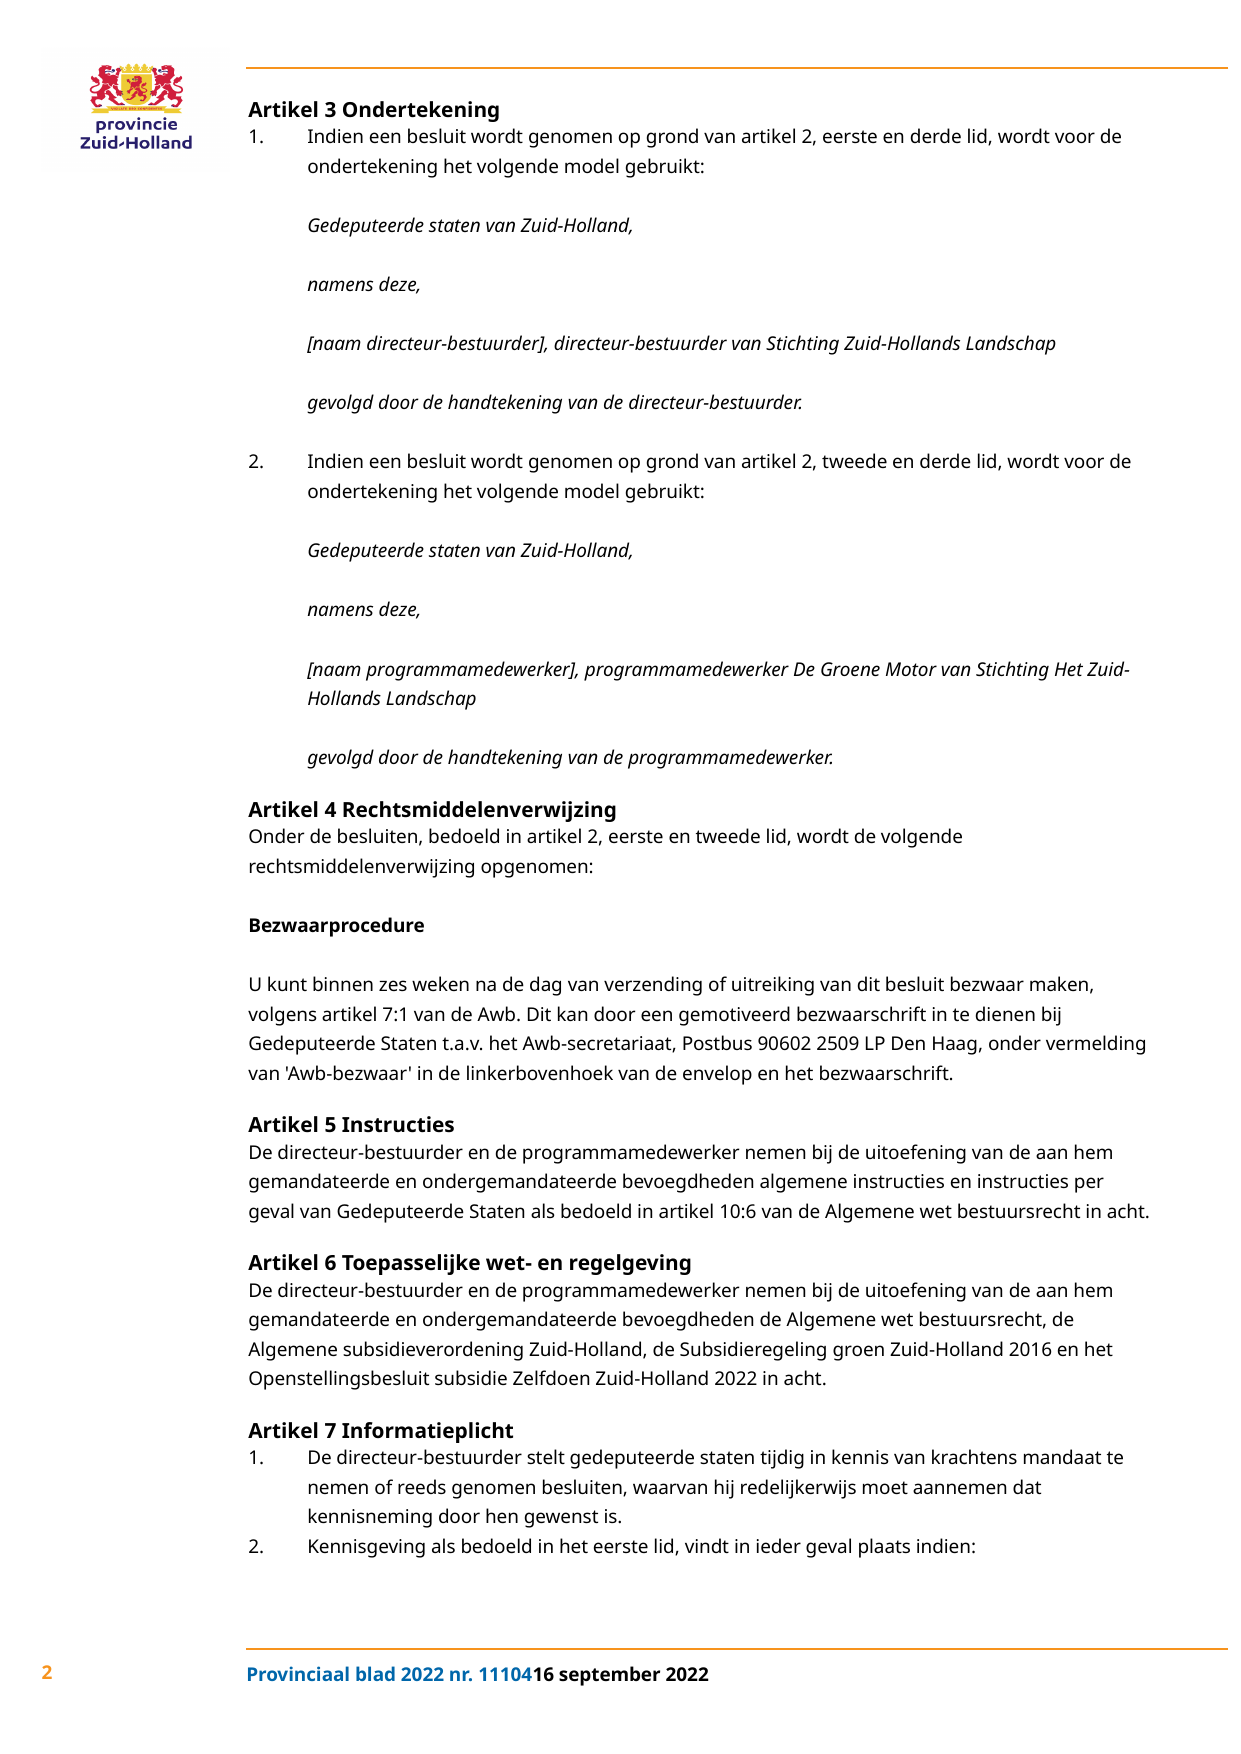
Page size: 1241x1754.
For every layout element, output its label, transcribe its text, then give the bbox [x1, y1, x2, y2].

text Bezwaarprocedure [248, 912, 1152, 938]
list gevolgd door de handtekening van de programmamedewerker. [248, 744, 1152, 770]
list Indien een besluit wordt genomen op grond van artikel 2, eerste en derde lid, wordt voor de ondertekening het volgende model gebruikt: [248, 123, 1152, 178]
list Kennisgeving als bedoeld in het eerste lid, vindt in ieder geval plaats indien: [248, 1533, 1152, 1559]
text Artikel 3 Ondertekening [248, 95, 1152, 123]
text Artikel 5 Instructies [248, 1110, 1152, 1139]
list Gedeputeerde staten van Zuid-Holland, [248, 537, 1152, 563]
picture [41, 47, 231, 172]
list Gedeputeerde staten van Zuid-Holland, [248, 212, 1152, 238]
text U kunt binnen zes weken na de dag van verzending of uitreiking van dit besluit bezwaar maken, volgens artikel 7:1 van de Awb. Dit kan door een gemotiveerd bezwaarschrift in te dienen bij Gedeputeerde Staten t.a.v. het Awb-secretariaat, Postbus 90602 2509 LP Den Haag, onder vermelding van 'Awb-bezwaar' in de linkerbovenhoek van de envelop en het bezwaarschrift. [248, 971, 1152, 1086]
list namens deze, [248, 271, 1152, 297]
list [naam directeur-bestuurder], directeur-bestuurder van Stichting Zuid-Hollands Landschap [248, 330, 1152, 356]
list [naam programmamedewerker], programmamedewerker De Groene Motor van Stichting Het Zuid-Hollands Landschap [248, 656, 1152, 711]
text Onder de besluiten, bedoeld in artikel 2, eerste en tweede lid, wordt de volgende rechtsmiddelenverwijzing opgenomen: [248, 823, 1152, 879]
text De directeur-bestuurder en de programmamedewerker nemen bij de uitoefening van de aan hem gemandateerde en ondergemandateerde bevoegdheden de Algemene wet bestuursrecht, de Algemene subsidieverordening Zuid-Holland, de Subsidieregeling groen Zuid-Holland 2016 en het Openstellingsbesluit subsidie Zelfdoen Zuid-Holland 2022 in acht. [248, 1277, 1152, 1391]
list Indien een besluit wordt genomen op grond van artikel 2, tweede en derde lid, wordt voor de ondertekening het volgende model gebruikt: [248, 449, 1152, 504]
text Artikel 7 Informatieplicht [248, 1416, 1152, 1444]
list gevolgd door de handtekening van de directeur-bestuurder. [248, 389, 1152, 415]
text De directeur-bestuurder en de programmamedewerker nemen bij de uitoefening van de aan hem gemandateerde en ondergemandateerde bevoegdheden algemene instructies en instructies per geval van Gedeputeerde Staten als bedoeld in artikel 10:6 van de Algemene wet bestuursrecht in acht. [248, 1139, 1152, 1224]
text Artikel 4 Rechtsmiddelenverwijzing [248, 795, 1152, 823]
text Artikel 6 Toepasselijke wet- en regelgeving [248, 1248, 1152, 1277]
list De directeur-bestuurder stelt gedeputeerde staten tijdig in kennis van krachtens mandaat te nemen of reeds genomen besluiten, waarvan hij redelijkerwijs moet aannemen dat kennisneming door hen gewenst is. [248, 1444, 1152, 1529]
list namens deze, [248, 597, 1152, 622]
